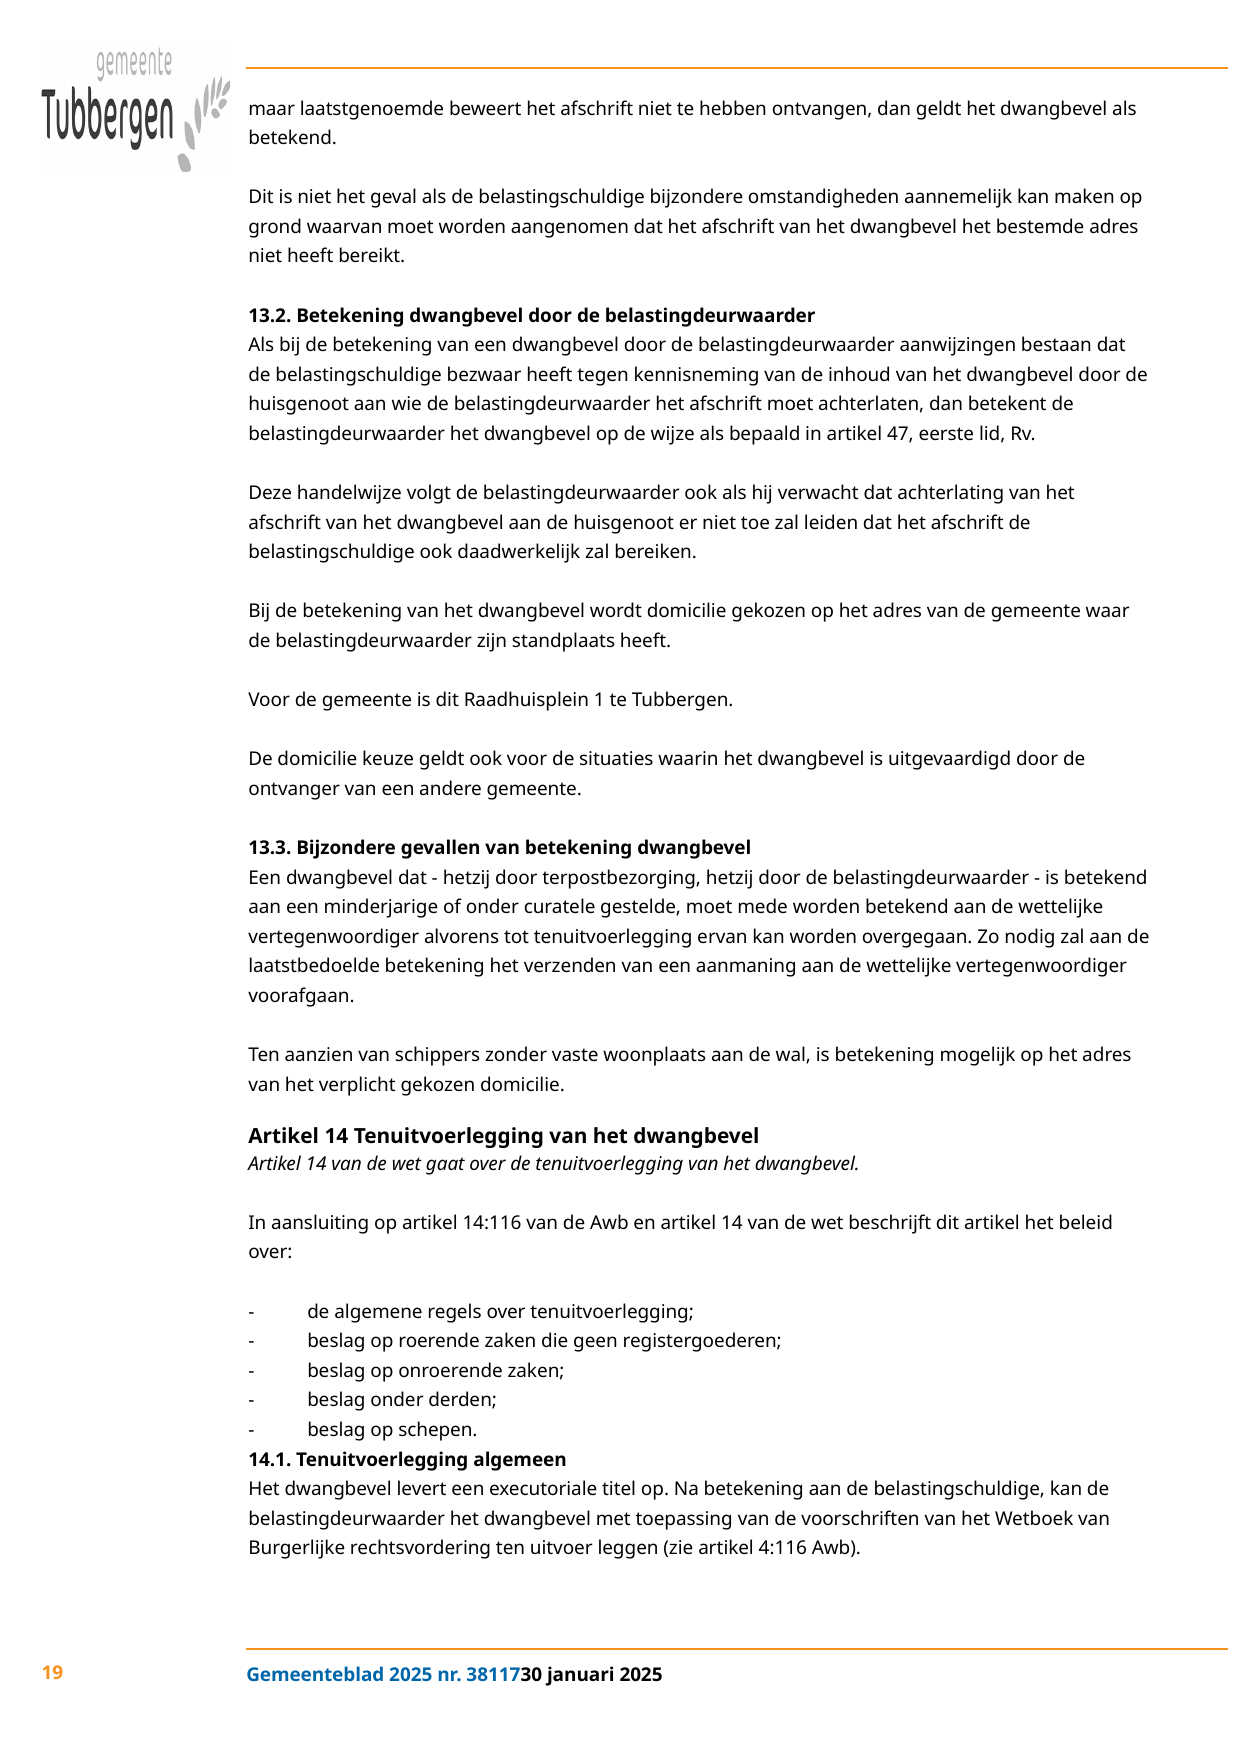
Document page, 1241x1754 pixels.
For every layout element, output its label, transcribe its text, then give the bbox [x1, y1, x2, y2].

text Bij de betekening van het dwangbevel wordt domicilie gekozen op het adres van de gemeente waar de belastingdeurwaarder zijn standplaats heeft. [248, 598, 1152, 653]
list beslag op roerende zaken die geen registergoederen; [248, 1327, 1152, 1353]
text Artikel 14 Tenuitvoerlegging van het dwangbevel [248, 1121, 1152, 1150]
text 13.3. Bijzondere gevallen van betekening dwangbevel [248, 834, 1152, 860]
list de algemene regels over tenuitvoerlegging; [248, 1298, 1152, 1323]
picture [41, 47, 231, 172]
text maar laatstgenoemde beweert het afschrift niet te hebben ontvangen, dan geldt het dwangbevel als betekend. [248, 95, 1152, 150]
text Deze handelwijze volgt de belastingdeurwaarder ook als hij verwacht dat achterlating van het afschrift van het dwangbevel aan de huisgenoot er niet toe zal leiden dat het afschrift de belastingschuldige ook daadwerkelijk zal bereiken. [248, 479, 1152, 564]
text 14.1. Tenuitvoerlegging algemeen [248, 1446, 1152, 1471]
text 13.2. Betekening dwangbevel door de belastingdeurwaarder [248, 302, 1152, 328]
text Als bij de betekening van een dwangbevel door de belastingdeurwaarder aanwijzingen bestaan dat de belastingschuldige bezwaar heeft tegen kennisneming van de inhoud van het dwangbevel door de huisgenoot aan wie de belastingdeurwaarder het afschrift moet achterlaten, dan betekent de belastingdeurwaarder het dwangbevel op de wijze als bepaald in artikel 47, eerste lid, Rv. [248, 331, 1152, 446]
text Ten aanzien van schippers zonder vaste woonplaats aan de wal, is betekening mogelijk op het adres van het verplicht gekozen domicilie. [248, 1041, 1152, 1097]
text Het dwangbevel levert een executoriale titel op. Na betekening aan de belastingschuldige, kan de belastingdeurwaarder het dwangbevel met toepassing van de voorschriften van het Wetboek van Burgerlijke rechtsvordering ten uitvoer leggen (zie artikel 4:116 Awb). [248, 1475, 1152, 1560]
list beslag onder derden; [248, 1387, 1152, 1412]
text In aansluiting op artikel 14:116 van de Awb en artikel 14 van de wet beschrijft dit artikel het beleid over: [248, 1209, 1152, 1264]
text Artikel 14 van de wet gaat over de tenuitvoerlegging van het dwangbevel. [248, 1150, 1152, 1176]
list beslag op schepen. [248, 1416, 1152, 1442]
list beslag op onroerende zaken; [248, 1357, 1152, 1383]
text Dit is niet het geval als de belastingschuldige bijzondere omstandigheden aannemelijk kan maken op grond waarvan moet worden aangenomen dat het afschrift van het dwangbevel het bestemde adres niet heeft bereikt. [248, 183, 1152, 268]
text Een dwangbevel dat - hetzij door terpostbezorging, hetzij door de belastingdeurwaarder - is betekend aan een minderjarige of onder curatele gestelde, moet mede worden betekend aan de wettelijke vertegenwoordiger alvorens tot tenuitvoerlegging ervan kan worden overgegaan. Zo nodig zal aan de laatstbedoelde betekening het verzenden van een aanmaning aan de wettelijke vertegenwoordiger voorafgaan. [248, 864, 1152, 1008]
text De domicilie keuze geldt ook voor de situaties waarin het dwangbevel is uitgevaardigd door de ontvanger van een andere gemeente. [248, 746, 1152, 801]
text Voor de gemeente is dit Raadhuisplein 1 te Tubbergen. [248, 686, 1152, 712]
